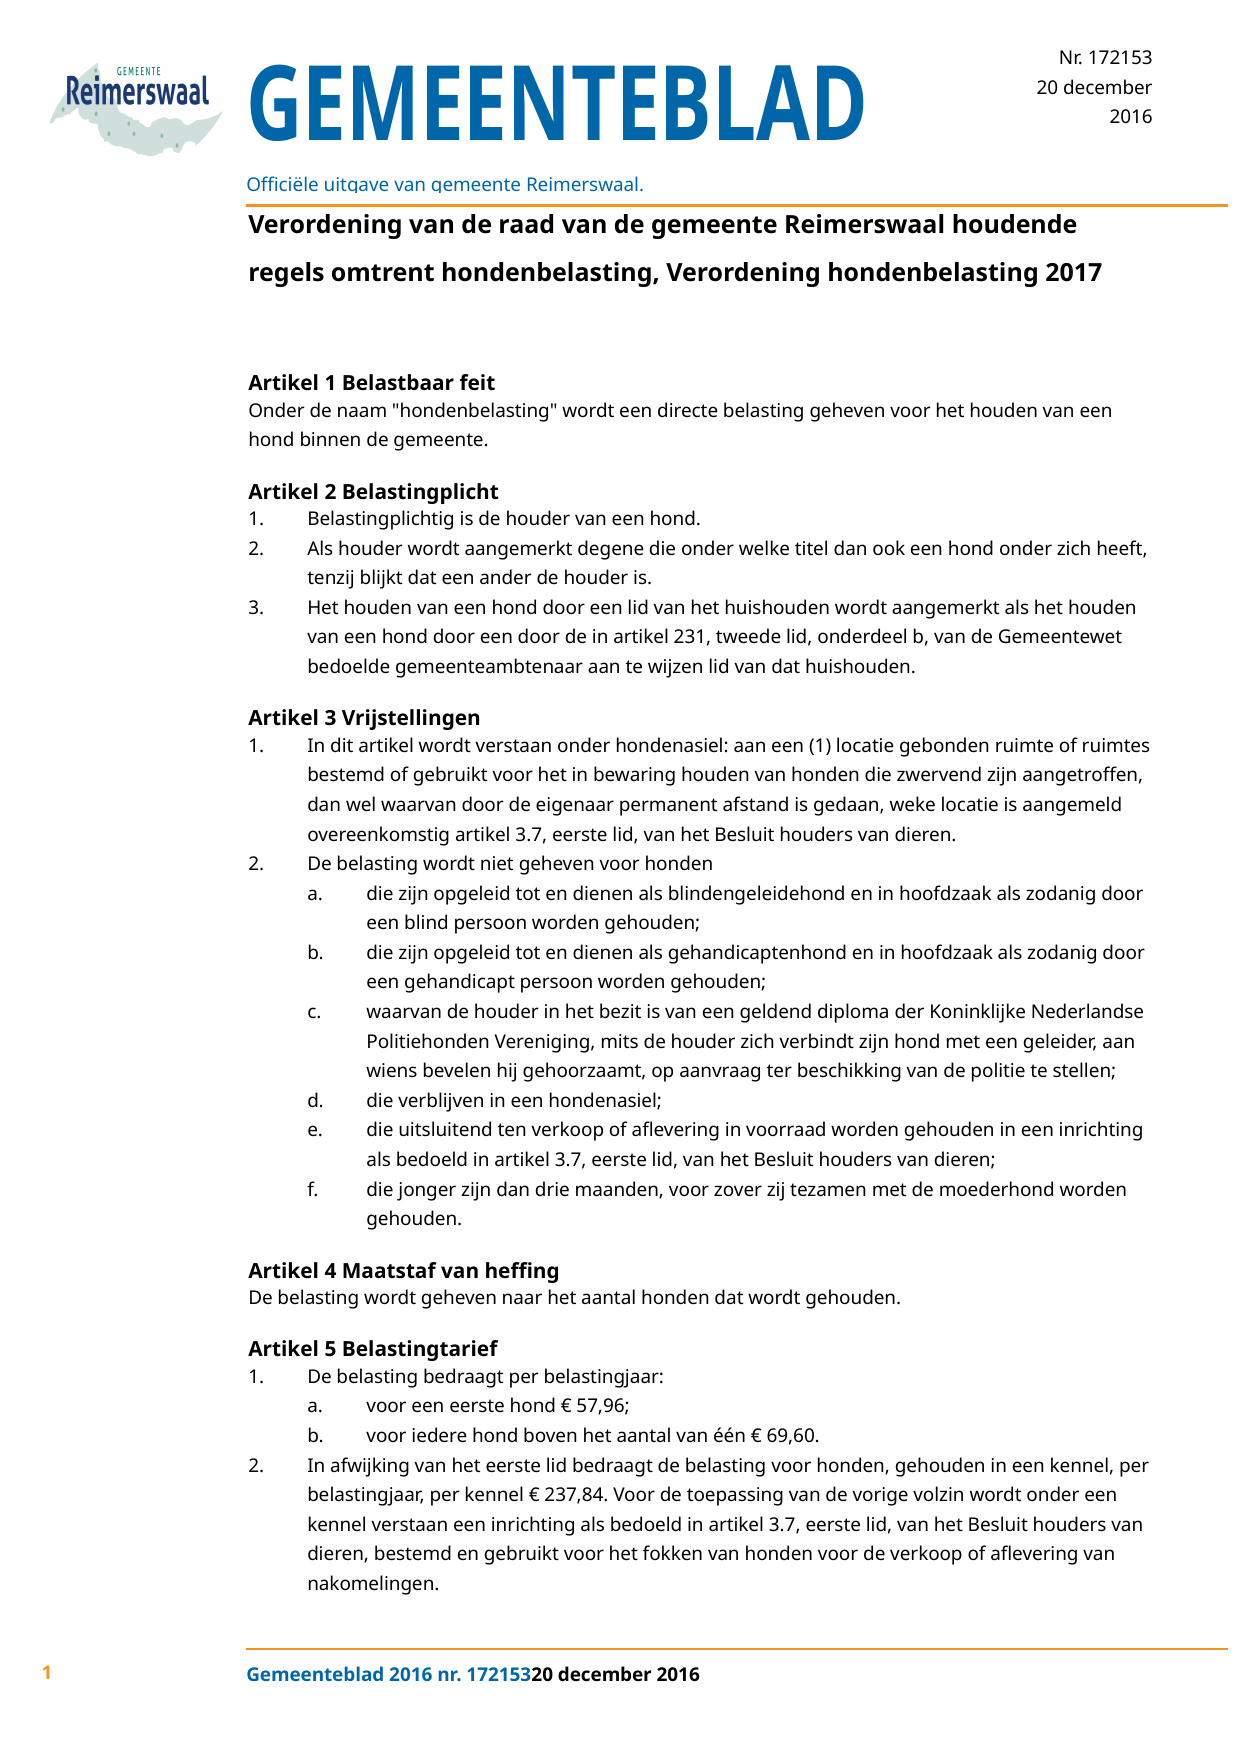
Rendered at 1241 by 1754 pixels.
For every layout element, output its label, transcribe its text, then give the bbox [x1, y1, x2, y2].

text Artikel 1 Belastbaar feit [248, 368, 1152, 397]
list De belasting wordt niet geheven voor honden [248, 850, 1152, 876]
list voor een eerste hond € 57,96; [307, 1393, 1152, 1418]
list die jonger zijn dan drie maanden, voor zover zij tezamen met de moederhond worden gehouden. [307, 1176, 1152, 1231]
text Artikel 2 Belastingplicht [248, 477, 1152, 505]
text Artikel 3 Vrijstellingen [248, 703, 1152, 732]
list die verblijven in een hondenasiel; [307, 1087, 1152, 1113]
text Verordening van de raad van de gemeente Reimerswaal houdende regels omtrent hondenbelasting, Verordening hondenbelasting 2017 [248, 207, 1152, 288]
list Als houder wordt aangemerkt degene die onder welke titel dan ook een hond onder zich heeft, tenzij blijkt dat een ander de houder is. [248, 535, 1152, 590]
text Onder de naam "hondenbelasting" wordt een directe belasting geheven voor het houden van een hond binnen de gemeente. [248, 397, 1152, 452]
list die zijn opgeleid tot en dienen als gehandicaptenhond en in hoofdzaak als zodanig door een gehandicapt persoon worden gehouden; [307, 939, 1152, 994]
list waarvan de houder in het bezit is van een geldend diploma der Koninklijke Nederlandse Politiehonden Vereniging, mits de houder zich verbindt zijn hond met een geleider, aan wiens bevelen hij gehoorzaamt, op aanvraag ter beschikking van de politie te stellen; [307, 998, 1152, 1083]
text De belasting wordt geheven naar het aantal honden dat wordt gehouden. [248, 1284, 1152, 1310]
list In dit artikel wordt verstaan onder hondenasiel: aan een (1) locatie gebonden ruimte of ruimtes bestemd of gebruikt voor het in bewaring houden van honden die zwervend zijn aangetroffen, dan wel waarvan door de eigenaar permanent afstand is gedaan, weke locatie is aangemeld overeenkomstig artikel 3.7, eerste lid, van het Besluit houders van dieren. [248, 732, 1152, 846]
text Artikel 5 Belastingtarief [248, 1334, 1152, 1363]
list die uitsluitend ten verkoop of aflevering in voorraad worden gehouden in een inrichting als bedoeld in artikel 3.7, eerste lid, van het Besluit houders van dieren; [307, 1117, 1152, 1172]
list Belastingplichtig is de houder van een hond. [248, 505, 1152, 531]
list De belasting bedraagt per belastingjaar: [248, 1363, 1152, 1389]
picture [41, 47, 231, 172]
list voor iedere hond boven het aantal van één € 69,60. [307, 1422, 1152, 1448]
list Het houden van een hond door een lid van het huishouden wordt aangemerkt als het houden van een hond door een door de in artikel 231, tweede lid, onderdeel b, van de Gemeentewet bedoelde gemeenteambtenaar aan te wijzen lid van dat huishouden. [248, 594, 1152, 679]
list In afwijking van het eerste lid bedraagt de belasting voor honden, gehouden in een kennel, per belastingjaar, per kennel € 237,84. Voor de toepassing van de vorige volzin wordt onder een kennel verstaan een inrichting als bedoeld in artikel 3.7, eerste lid, van het Besluit houders van dieren, bestemd en gebruikt voor het fokken van honden voor de verkoop of aflevering van nakomelingen. [248, 1452, 1152, 1596]
text Artikel 4 Maatstaf van heffing [248, 1256, 1152, 1284]
list die zijn opgeleid tot en dienen als blindengeleidehond en in hoofdzaak als zodanig door een blind persoon worden gehouden; [307, 880, 1152, 935]
